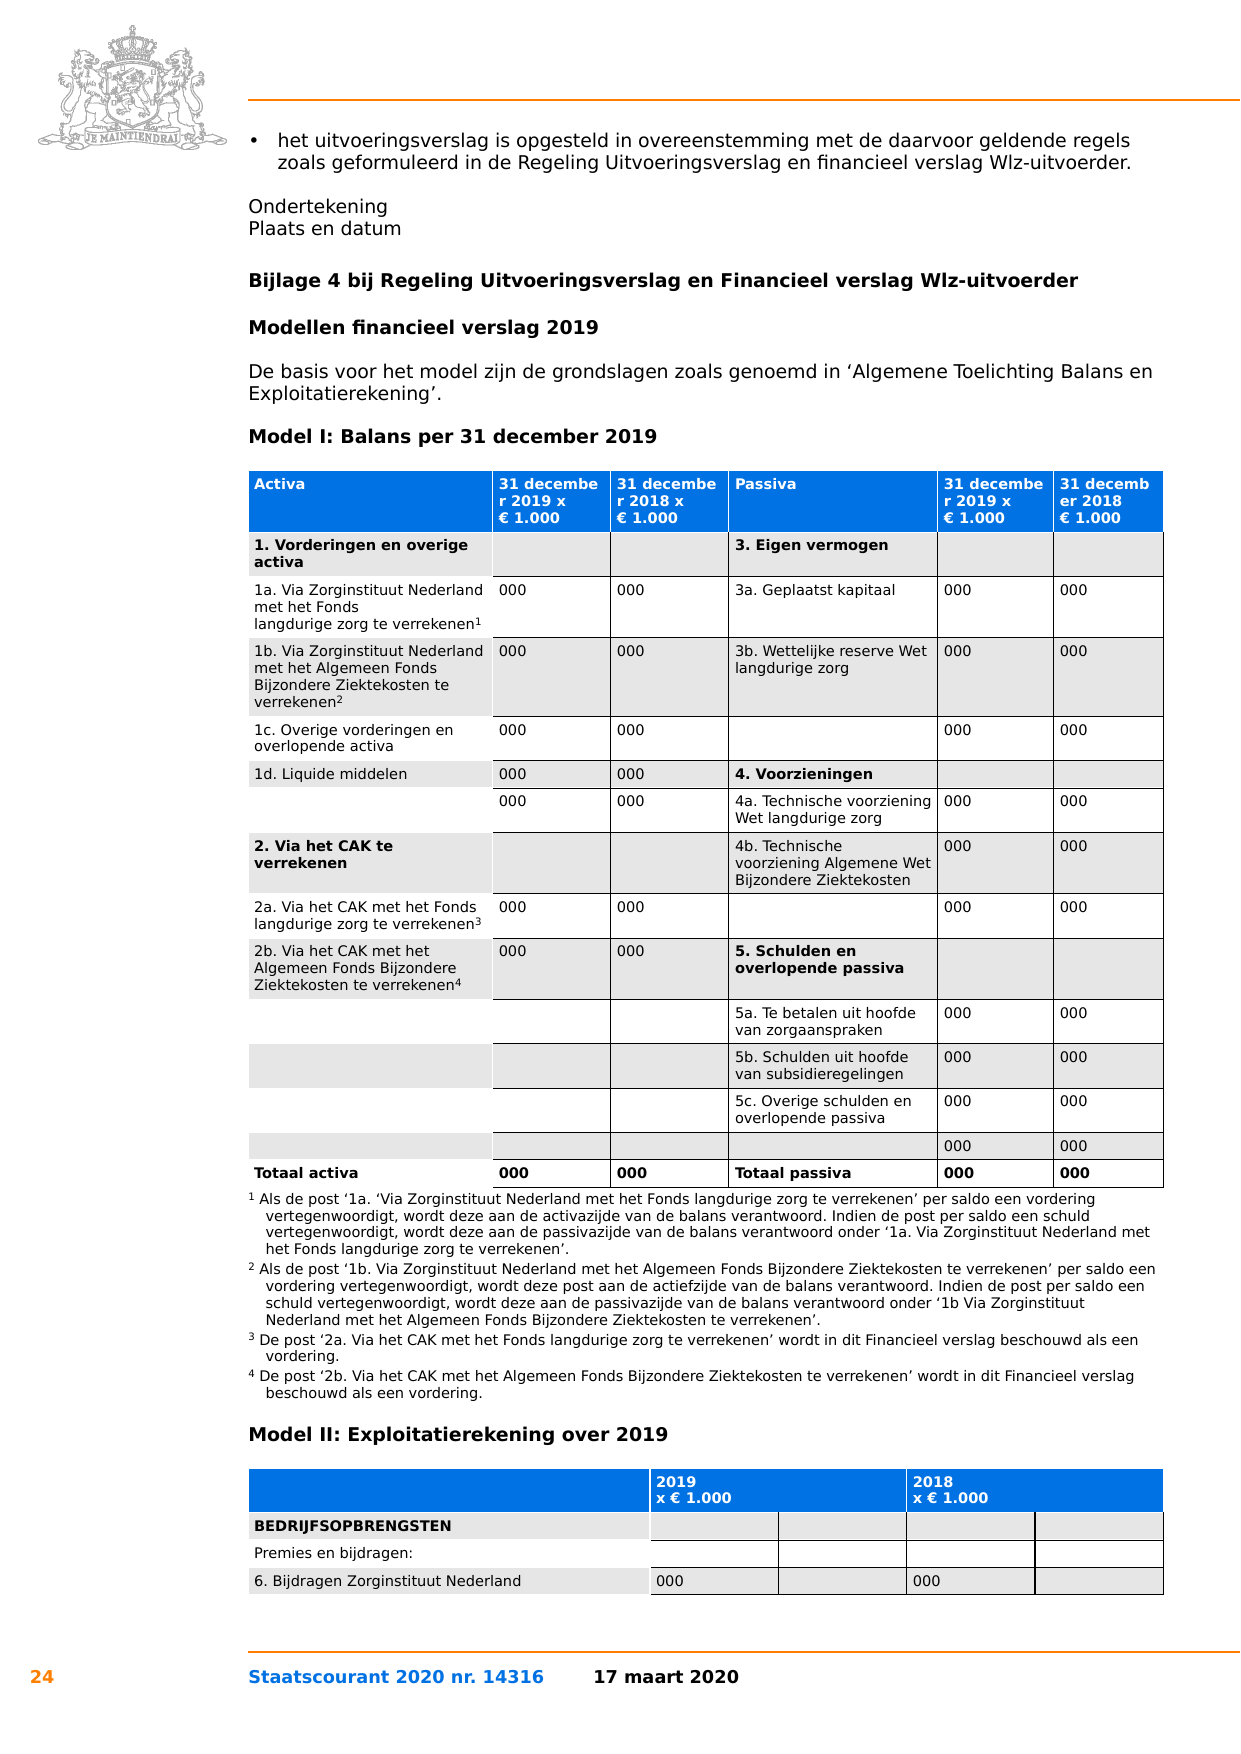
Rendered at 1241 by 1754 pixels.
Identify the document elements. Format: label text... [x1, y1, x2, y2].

table_cell 000 [611, 939, 728, 999]
table_cell 1a. Via Zorginstituut Nederland met het Fonds langdurige zorg te verrekenen1 [249, 577, 492, 637]
table_cell 000 [938, 1000, 1053, 1043]
table_cell 000 [1054, 1089, 1163, 1132]
table_cell 1c. Overige vorderingen en overlopende activa [249, 717, 492, 760]
table_cell [249, 1000, 492, 1043]
table_cell [1054, 761, 1163, 787]
table_cell 3b. Wettelijke reserve Wet langdurige zorg [729, 638, 937, 716]
table_cell [611, 1000, 728, 1043]
table_cell 000 [493, 1160, 610, 1187]
table_cell 5c. Overige schulden en overlopende passiva [729, 1089, 937, 1132]
table_cell 1. Vorderingen en overige activa [249, 533, 492, 576]
table_cell 000 [611, 577, 728, 637]
table_cell [779, 1541, 906, 1567]
table_cell [611, 833, 728, 893]
table_cell 4a. Technische voorziening Wet langdurige zorg [729, 789, 937, 832]
table_cell 000 [938, 638, 1053, 716]
table_cell [493, 533, 610, 576]
table_cell 000 [1054, 638, 1163, 716]
table_cell [938, 939, 1053, 999]
table_cell [611, 1044, 728, 1088]
table_cell 5a. Te betalen uit hoofde van zorgaanspraken [729, 1000, 937, 1043]
table_cell [493, 1133, 610, 1159]
table_header Activa [249, 471, 492, 532]
table_cell 000 [651, 1568, 778, 1594]
table_cell [1036, 1513, 1163, 1539]
table_cell Premies en bijdragen: [249, 1541, 649, 1567]
table_cell [907, 1513, 1034, 1539]
table_cell 1 Als de post ‘1a. ‘Via Zorginstituut Nederland met het Fonds langdurige zorg te verrekenen’ per saldo een vordering vertegenwoordigt, wordt deze aan de activazijde van de balans verantwoord. Indien de post per saldo een schuld vertegenwoordigt, wordt deze aan de passivazijde van de balans verantwoord onder ‘1a. Via Zorginstituut Nederland met het Fonds langdurige zorg te verrekenen’. 2 Als de post ‘1b. Via Zorginstituut Nederland met het Algemeen Fonds Bijzondere Ziektekosten te verrekenen’ per saldo een vordering vertegenwoordigt, wordt deze post aan de actiefzijde van de balans verantwoord. Indien de post per saldo een schuld vertegenwoordigt, wordt deze aan de passivazijde van de balans verantwoord onder ‘1b Via Zorginstituut Nederland met het Algemeen Fonds Bijzondere Ziektekosten te verrekenen’. 3 De post ‘2a. Via het CAK met het Fonds langdurige zorg te verrekenen’ wordt in dit Financieel verslag beschouwd als een vordering. 4 De post ‘2b. Via het CAK met het Algemeen Fonds Bijzondere Ziektekosten te verrekenen’ wordt in dit Financieel verslag beschouwd als een vordering. [248, 1188, 1163, 1402]
table_cell 000 [1054, 1160, 1163, 1187]
table_header [249, 1469, 649, 1512]
table_cell 000 [1054, 894, 1163, 937]
table_cell [729, 894, 937, 937]
table_cell 000 [938, 833, 1053, 893]
table_cell [611, 1089, 728, 1132]
table_cell 000 [611, 894, 728, 937]
table_cell [651, 1513, 778, 1539]
table_header 31 december 2019 x € 1.000 [938, 471, 1053, 532]
table_cell 000 [1054, 717, 1163, 760]
table_cell 000 [938, 1133, 1053, 1159]
table_cell [651, 1541, 778, 1567]
table_cell [1036, 1568, 1163, 1594]
table_cell [779, 1513, 906, 1539]
subtitle Bijlage 4 bij Regeling Uitvoeringsverslag en Financieel verslag Wlz-uitvoerder [248, 270, 1163, 292]
table_cell Totaal activa [249, 1160, 492, 1187]
text Plaats en datum [248, 218, 1163, 240]
table_header 2019 x € 1.000 [651, 1469, 906, 1512]
table_cell [249, 1133, 492, 1159]
table_cell 000 [907, 1568, 1034, 1594]
table_cell 000 [611, 1160, 728, 1187]
table_cell 000 [1054, 833, 1163, 893]
table_cell [1054, 533, 1163, 576]
subtitle Model I: Balans per 31 december 2019 [248, 426, 1163, 448]
table_cell 3. Eigen vermogen [729, 533, 937, 576]
table_cell 000 [1054, 789, 1163, 832]
table_cell 000 [611, 638, 728, 716]
table_cell 1b. Via Zorginstituut Nederland met het Algemeen Fonds Bijzondere Ziektekosten te verrekenen2 [249, 638, 492, 716]
table_cell 000 [493, 789, 610, 832]
text De basis voor het model zijn de grondslagen zoals genoemd in ‘Algemene Toelichting Balans en Exploitatierekening’. [248, 361, 1163, 404]
table_cell 3a. Geplaatst kapitaal [729, 577, 937, 637]
table_cell [907, 1541, 1034, 1567]
table_cell [493, 1044, 610, 1088]
table_cell [729, 717, 937, 760]
subtitle Modellen financieel verslag 2019 [248, 317, 1163, 339]
table_cell 000 [493, 761, 610, 787]
table_cell 000 [611, 789, 728, 832]
table_cell 000 [611, 761, 728, 787]
table_cell [249, 1044, 492, 1088]
table_cell 000 [938, 789, 1053, 832]
table_cell [611, 1133, 728, 1159]
table_cell BEDRIJFSOPBRENGSTEN [249, 1513, 649, 1539]
table_cell 5. Schulden en overlopende passiva [729, 939, 937, 999]
text Ondertekening [248, 196, 1163, 218]
table_cell 000 [938, 717, 1053, 760]
table_cell 1d. Liquide middelen [249, 761, 492, 787]
table_cell 000 [493, 939, 610, 999]
table_cell 5b. Schulden uit hoofde van subsidieregelingen [729, 1044, 937, 1088]
table_cell 4b. Technische voorziening Algemene Wet Bijzondere Ziektekosten [729, 833, 937, 893]
table_cell [493, 1000, 610, 1043]
table_cell [249, 1089, 492, 1132]
subtitle Model II: Exploitatierekening over 2019 [248, 1424, 1163, 1446]
table_cell [611, 533, 728, 576]
table_cell 000 [493, 717, 610, 760]
table_header 31 december 2018 x € 1.000 [611, 471, 728, 532]
table_cell 000 [1054, 577, 1163, 637]
table_cell 000 [938, 894, 1053, 937]
table_header 2018 x € 1.000 [907, 1469, 1163, 1512]
table_cell 2b. Via het CAK met het Algemeen Fonds Bijzondere Ziektekosten te verrekenen4 [249, 939, 492, 999]
table_cell 4. Voorzieningen [729, 761, 937, 787]
table_header Passiva [729, 471, 937, 532]
table_cell 000 [1054, 1133, 1163, 1159]
table_cell 000 [493, 638, 610, 716]
table_cell 000 [938, 1044, 1053, 1088]
table_header 31 december 2018 € 1.000 [1054, 471, 1163, 532]
table_cell 2. Via het CAK te verrekenen [249, 833, 492, 893]
table_cell 000 [493, 894, 610, 937]
table_cell [493, 1089, 610, 1132]
table_cell 000 [1054, 1044, 1163, 1088]
picture [38, 25, 227, 150]
table_cell 000 [611, 717, 728, 760]
table_cell [938, 533, 1053, 576]
table_cell 6. Bijdragen Zorginstituut Nederland [249, 1568, 649, 1594]
table_header 31 december 2019 x € 1.000 [493, 471, 610, 532]
table_cell [1036, 1541, 1163, 1567]
table_cell [729, 1133, 937, 1159]
table_cell [779, 1568, 906, 1594]
table_cell [493, 833, 610, 893]
table_cell 000 [1054, 1000, 1163, 1043]
table_cell [938, 761, 1053, 787]
table_cell 2a. Via het CAK met het Fonds langdurige zorg te verrekenen3 [249, 894, 492, 937]
table_cell Totaal passiva [729, 1160, 937, 1187]
table_cell 000 [938, 1089, 1053, 1132]
text • het uitvoeringsverslag is opgesteld in overeenstemming met de daarvoor geldende regels zoals geformuleerd in de Regeling Uitvoeringsverslag en financieel verslag Wlz-uitvoerder. [248, 130, 1163, 174]
table_cell 000 [493, 577, 610, 637]
table_cell 000 [938, 1160, 1053, 1187]
table_cell [249, 789, 492, 832]
table_cell 000 [938, 577, 1053, 637]
table_cell [1054, 939, 1163, 999]
